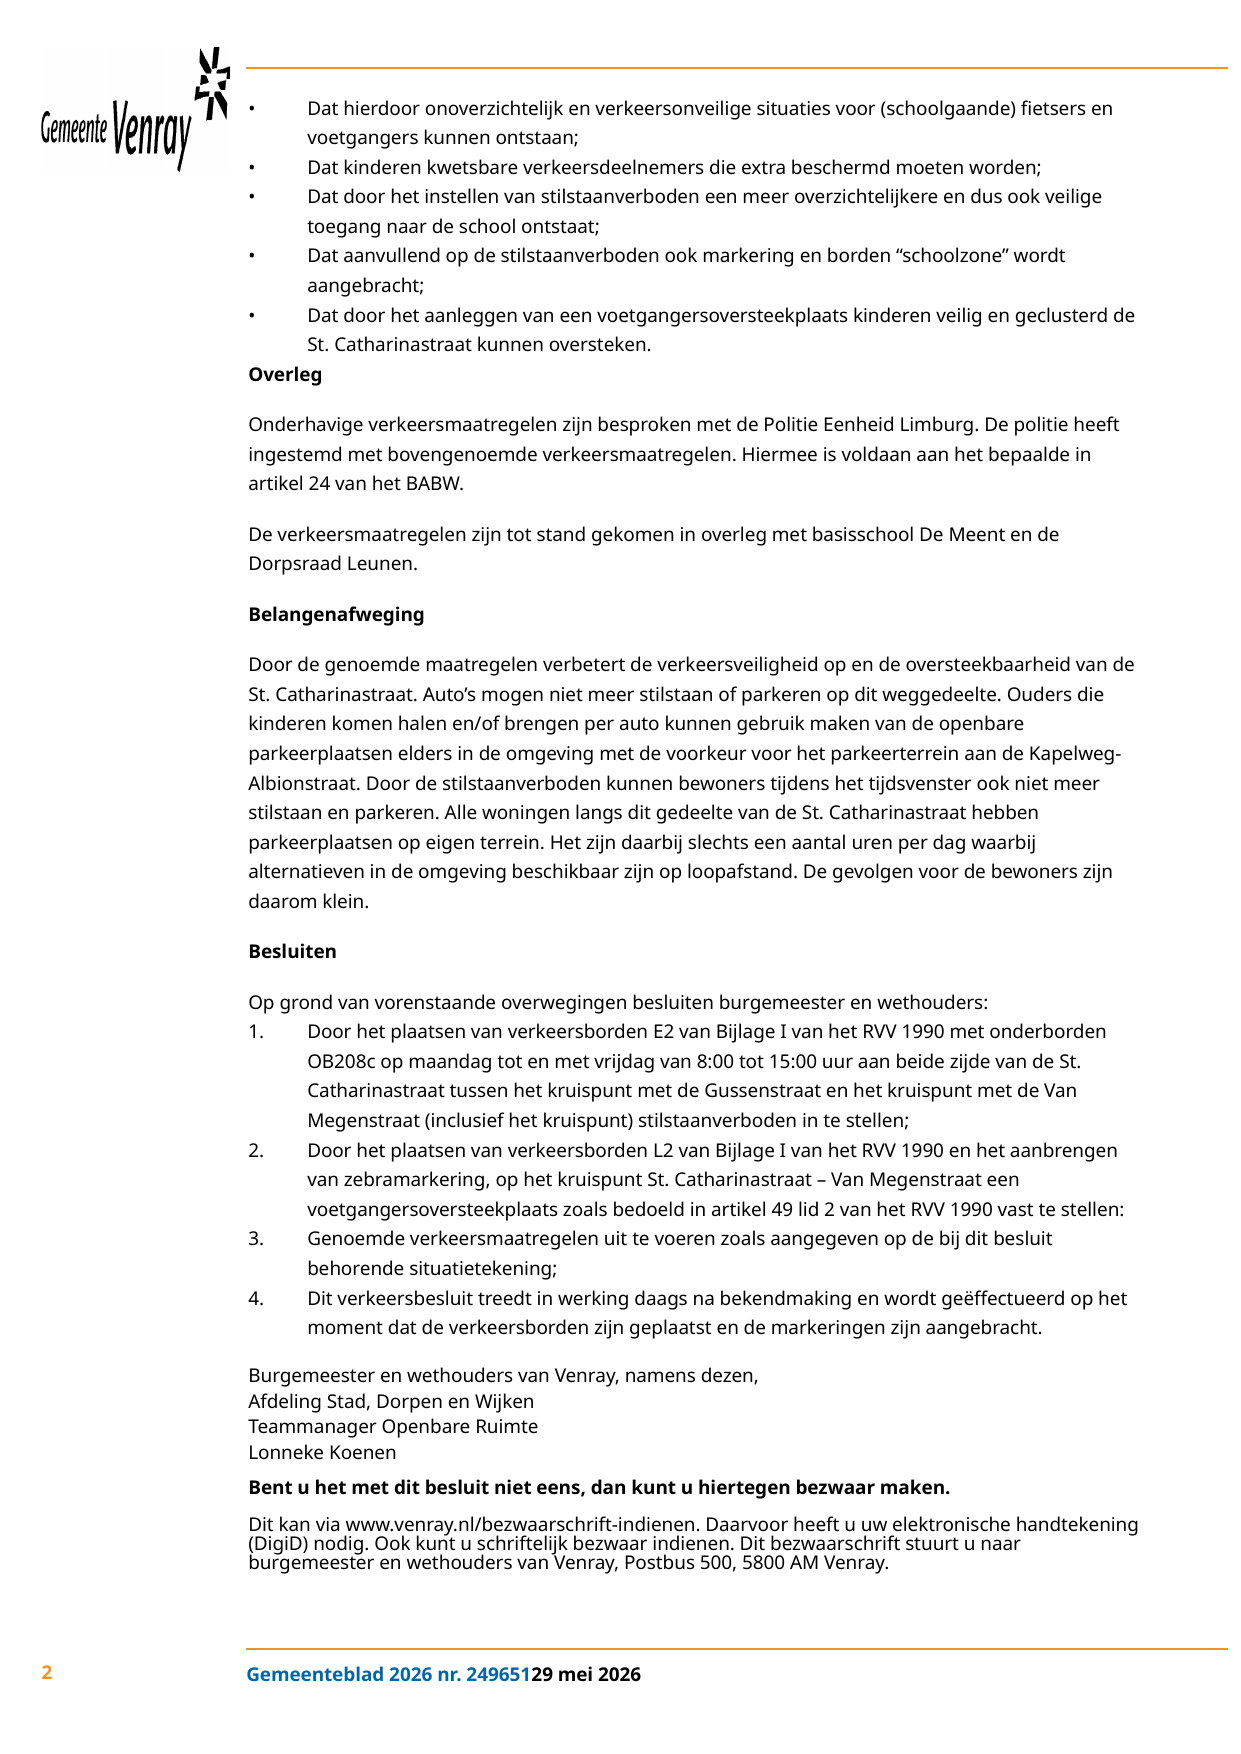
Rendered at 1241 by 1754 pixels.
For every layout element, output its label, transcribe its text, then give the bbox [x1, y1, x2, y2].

list Dat hierdoor onoverzichtelijk en verkeersonveilige situaties voor (schoolgaande) fietsers en voetgangers kunnen ontstaan; [248, 95, 1152, 150]
list Door het plaatsen van verkeersborden E2 van Bijlage I van het RVV 1990 met onderborden OB208c op maandag tot en met vrijdag van 8:00 tot 15:00 uur aan beide zijde van de St. Catharinastraat tussen het kruispunt met de Gussenstraat en het kruispunt met de Van Megenstraat (inclusief het kruispunt) stilstaanverboden in te stellen; [248, 1018, 1152, 1133]
list Door het plaatsen van verkeersborden L2 van Bijlage I van het RVV 1990 en het aanbrengen van zebramarkering, op het kruispunt St. Catharinastraat – Van Megenstraat een voetgangersoversteekplaats zoals bedoeld in artikel 49 lid 2 van het RVV 1990 vast te stellen: [248, 1137, 1152, 1222]
list Dat door het instellen van stilstaanverboden een meer overzichtelijkere en dus ook veilige toegang naar de school ontstaat; [248, 183, 1152, 239]
list Dat kinderen kwetsbare verkeersdeelnemers die extra beschermd moeten worden; [248, 154, 1152, 180]
text Besluiten [248, 938, 1152, 964]
text De verkeersmaatregelen zijn tot stand gekomen in overleg met basisschool De Meent en de Dorpsraad Leunen. [248, 521, 1152, 576]
list Dat door het aanleggen van een voetgangersoversteekplaats kinderen veilig en geclusterd de St. Catharinastraat kunnen oversteken. [248, 302, 1152, 357]
list Dit verkeersbesluit treedt in werking daags na bekendmaking en wordt geëffectueerd op het moment dat de verkeersborden zijn geplaatst en de markeringen zijn aangebracht. [248, 1285, 1152, 1340]
picture [41, 47, 231, 172]
text Belangenafweging [248, 601, 1152, 627]
list Genoemde verkeersmaatregelen uit te voeren zoals aangegeven op de bij dit besluit behorende situatietekening; [248, 1226, 1152, 1281]
text Door de genoemde maatregelen verbetert de verkeersveiligheid op en de oversteekbaarheid van de St. Catharinastraat. Auto’s mogen niet meer stilstaan of parkeren op dit weggedeelte. Ouders die kinderen komen halen en/of brengen per auto kunnen gebruik maken van de openbare parkeerplaatsen elders in de omgeving met de voorkeur voor het parkeerterrein aan de Kapelweg-Albionstraat. Door de stilstaanverboden kunnen bewoners tijdens het tijdsvenster ook niet meer stilstaan en parkeren. Alle woningen langs dit gedeelte van de St. Catharinastraat hebben parkeerplaatsen op eigen terrein. Het zijn daarbij slechts een aantal uren per dag waarbij alternatieven in de omgeving beschikbaar zijn op loopafstand. De gevolgen voor de bewoners zijn daarom klein. [248, 651, 1152, 914]
list Dat aanvullend op de stilstaanverboden ook markering en borden “schoolzone” wordt aangebracht; [248, 243, 1152, 298]
text Op grond van vorenstaande overwegingen besluiten burgemeester en wethouders: [248, 989, 1152, 1015]
text Bent u het met dit besluit niet eens, dan kunt u hiertegen bezwaar maken. [248, 1479, 1152, 1498]
text Overleg [248, 361, 1152, 387]
text Onderhavige verkeersmaatregelen zijn besproken met de Politie Eenheid Limburg. De politie heeft ingestemd met bovengenoemde verkeersmaatregelen. Hiermee is voldaan aan het bepaalde in artikel 24 van het BABW. [248, 411, 1152, 496]
text Teammanager Openbare Ruimte [248, 1414, 1152, 1439]
text Burgemeester en wethouders van Venray, namens dezen, [248, 1362, 1152, 1388]
text Afdeling Stad, Dorpen en Wijken [248, 1388, 1152, 1414]
text Lonneke Koenen [248, 1439, 1152, 1465]
text Dit kan via www.venray.nl/bezwaarschrift-indienen. Daarvoor heeft u uw elektronische handtekening (DigiD) nodig. Ook kunt u schriftelijk bezwaar indienen. Dit bezwaarschrift stuurt u naar burgemeester en wethouders van Venray, Postbus 500, 5800 AM Venray. [248, 1516, 1152, 1573]
